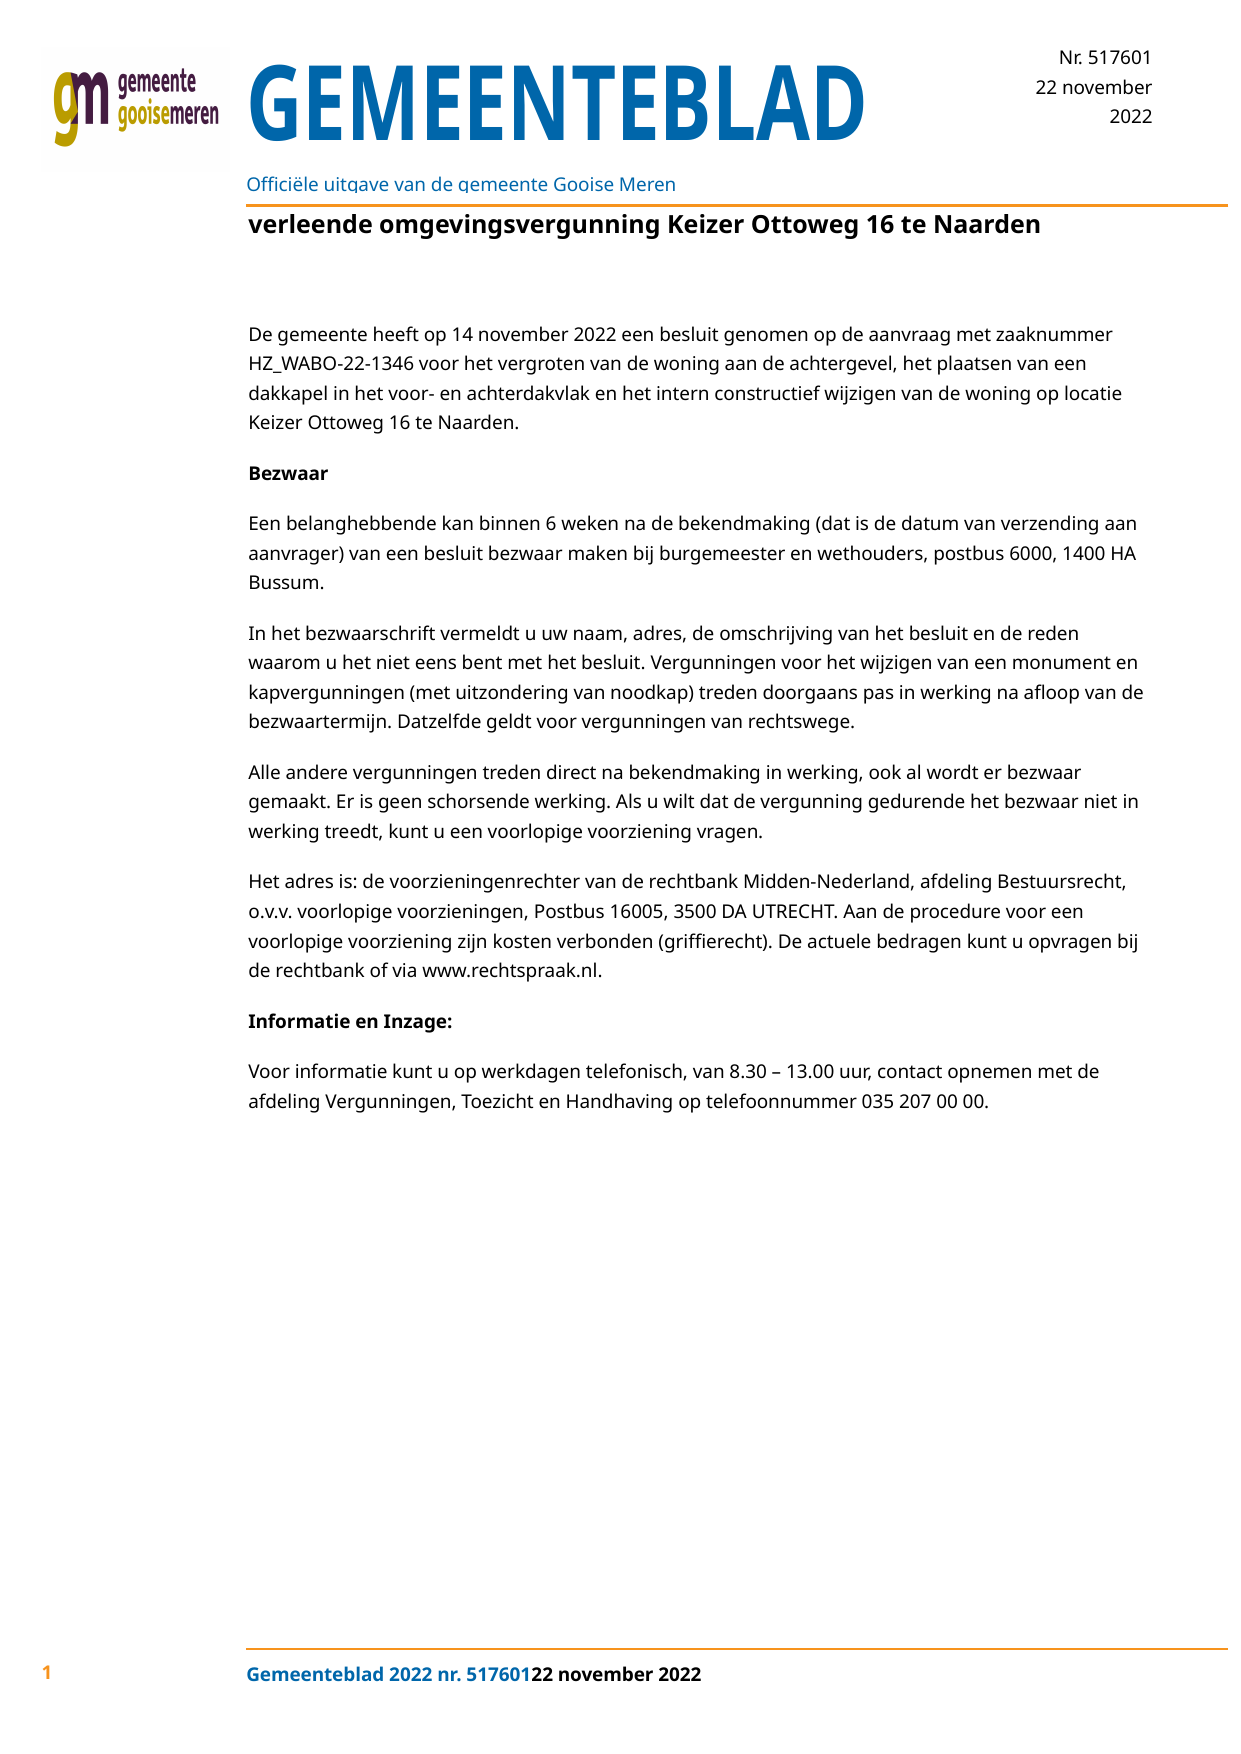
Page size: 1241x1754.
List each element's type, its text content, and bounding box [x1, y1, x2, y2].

text verleende omgevingsvergunning Keizer Ottoweg 16 te Naarden [248, 207, 1152, 241]
text Alle andere vergunningen treden direct na bekendmaking in werking, ook al wordt er bezwaar gemaakt. Er is geen schorsende werking. Als u wilt dat de vergunning gedurende het bezwaar niet in werking treedt, kunt u een voorlopige voorziening vragen. [248, 759, 1152, 844]
text De gemeente heeft op 14 november 2022 een besluit genomen op de aanvraag met zaaknummer HZ_WABO-22-1346 voor het vergroten van de woning aan de achtergevel, het plaatsen van een dakkapel in het voor- en achterdakvlak en het intern constructief wijzigen van de woning op locatie Keizer Ottoweg 16 te Naarden. [248, 321, 1152, 435]
picture [41, 47, 231, 172]
text Een belanghebbende kan binnen 6 weken na de bekendmaking (dat is de datum van verzending aan aanvrager) van een besluit bezwaar maken bij burgemeester en wethouders, postbus 6000, 1400 HA Bussum. [248, 510, 1152, 595]
text Informatie en Inzage: [248, 1008, 1152, 1033]
text In het bezwaarschrift vermeldt u uw naam, adres, de omschrijving van het besluit en de reden waarom u het niet eens bent met het besluit. Vergunningen voor het wijzigen van een monument en kapvergunningen (met uitzondering van noodkap) treden doorgaans pas in werking na afloop van de bezwaartermijn. Datzelfde geldt voor vergunningen van rechtswege. [248, 620, 1152, 734]
text Voor informatie kunt u op werkdagen telefonisch, van 8.30 – 13.00 uur, contact opnemen met de afdeling Vergunningen, Toezicht en Handhaving op telefoonnummer 035 207 00 00. [248, 1058, 1152, 1113]
text Het adres is: de voorzieningenrechter van de rechtbank Midden-Nederland, afdeling Bestuursrecht, o.v.v. voorlopige voorzieningen, Postbus 16005, 3500 DA UTRECHT. Aan de procedure voor een voorlopige voorziening zijn kosten verbonden (griffierecht). De actuele bedragen kunt u opvragen bij de rechtbank of via www.rechtspraak.nl. [248, 869, 1152, 983]
text Bezwaar [248, 460, 1152, 486]
